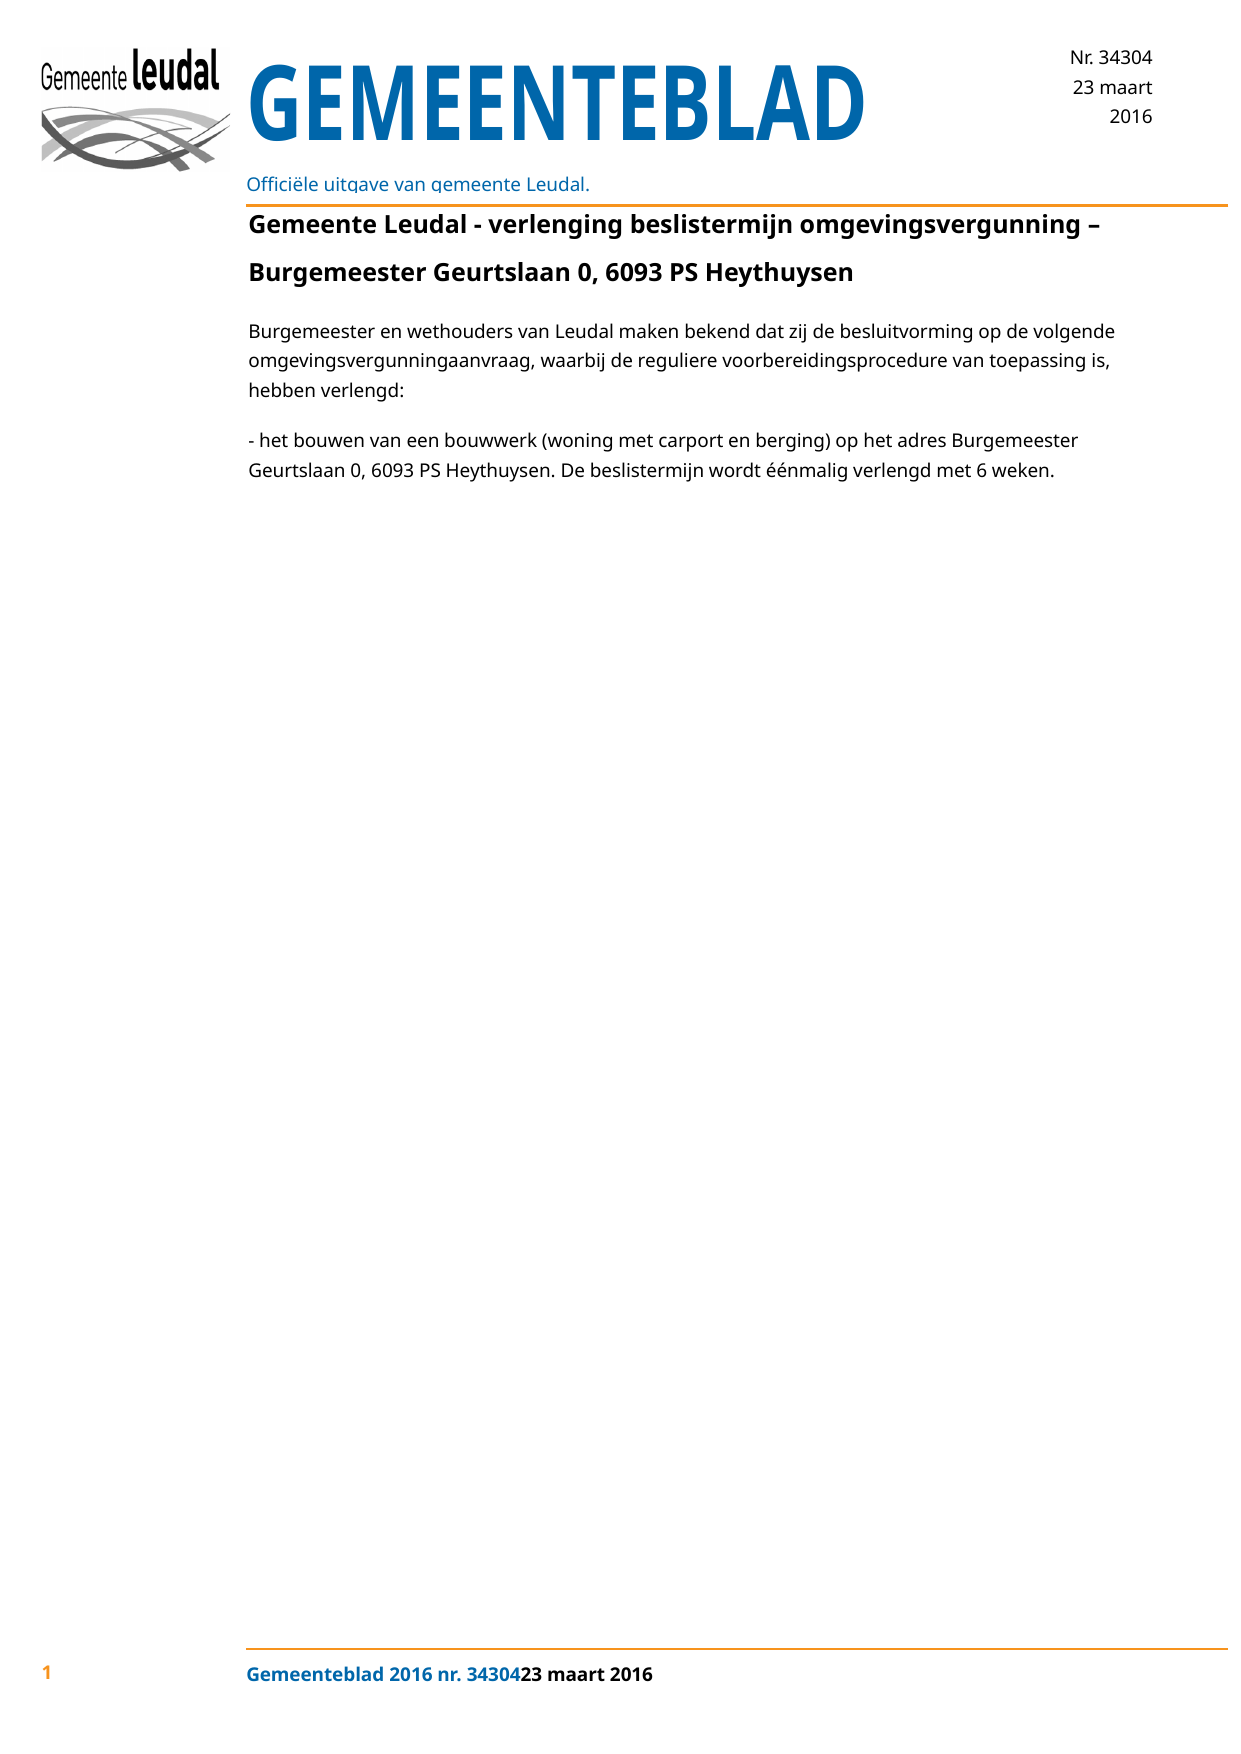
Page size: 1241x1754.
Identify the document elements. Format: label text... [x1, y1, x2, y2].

text - het bouwen van een bouwwerk (woning met carport en berging) op het adres Burgemeester Geurtslaan 0, 6093 PS Heythuysen. De beslistermijn wordt éénmalig verlengd met 6 weken. [248, 427, 1152, 483]
text Burgemeester en wethouders van Leudal maken bekend dat zij de besluitvorming op de volgende omgevingsvergunningaanvraag, waarbij de reguliere voorbereidingsprocedure van toepassing is, hebben verlengd: [248, 318, 1152, 403]
picture [41, 47, 231, 172]
text Gemeente Leudal - verlenging beslistermijn omgevingsvergunning – Burgemeester Geurtslaan 0, 6093 PS Heythuysen [248, 207, 1152, 288]
